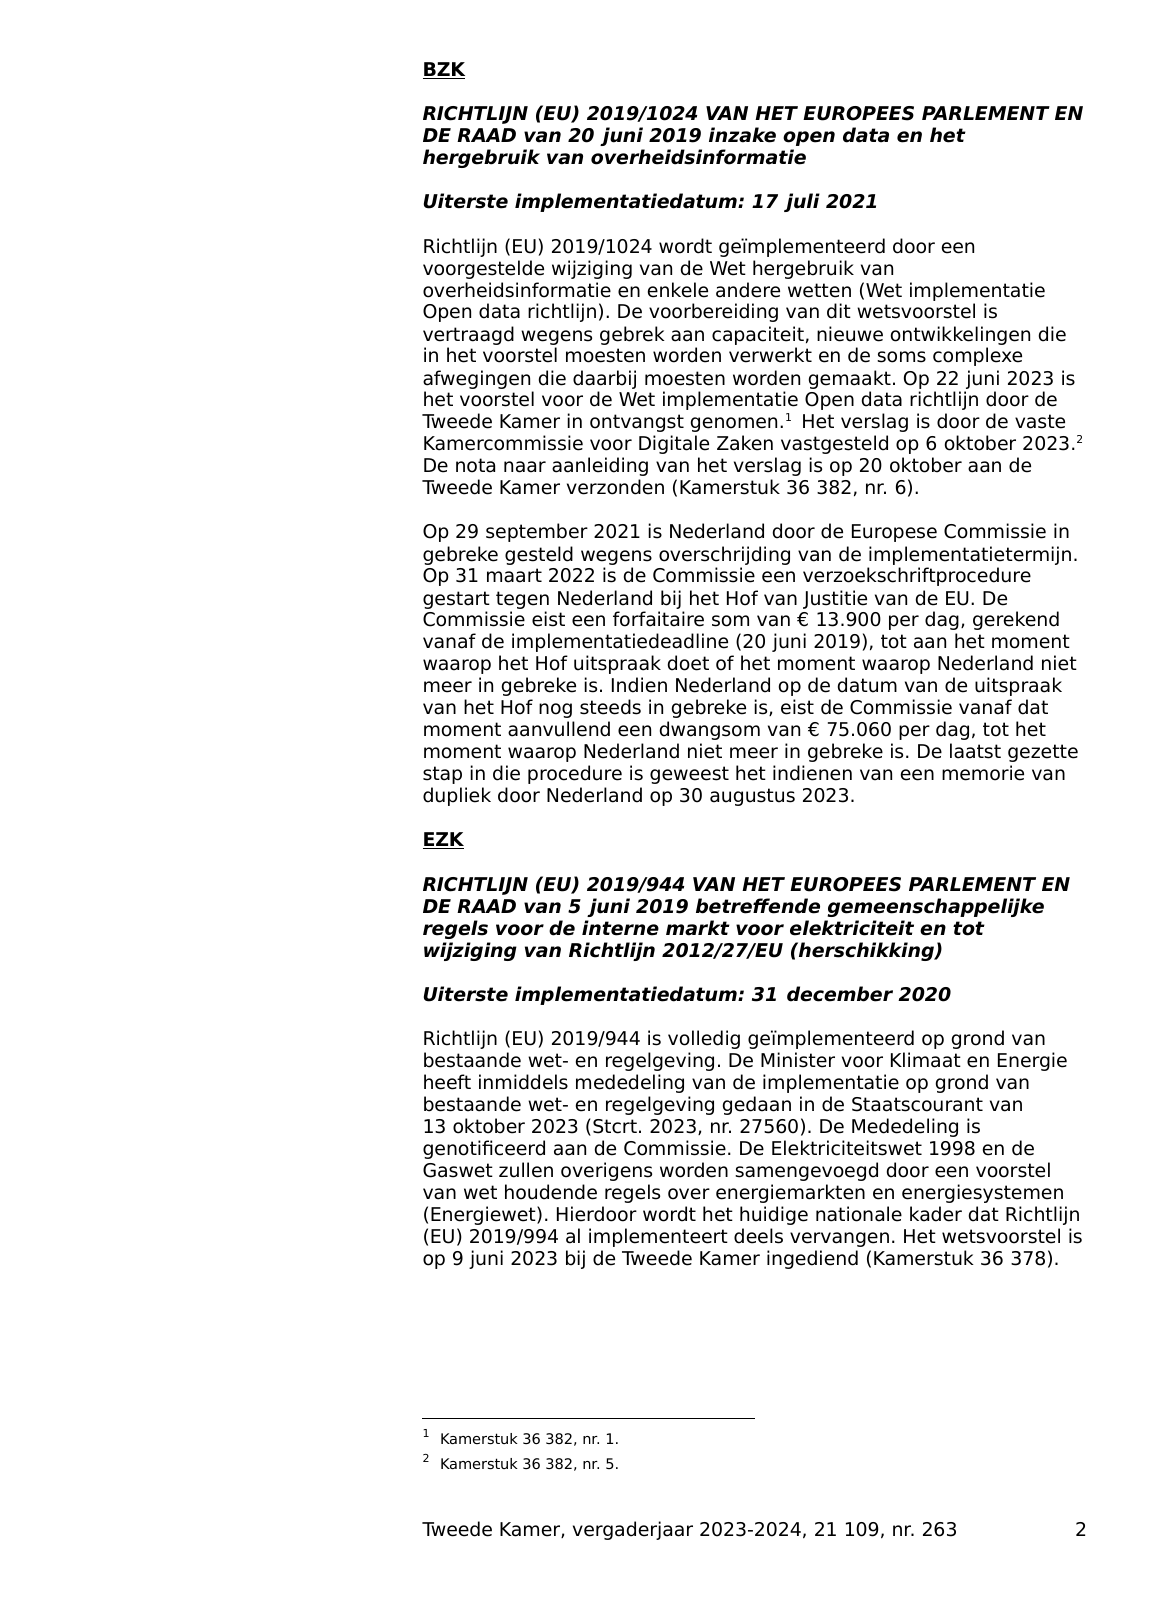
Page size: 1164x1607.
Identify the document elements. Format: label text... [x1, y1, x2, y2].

text Richtlijn (EU) 2019/1024 wordt geïmplementeerd door een voorgestelde wijziging van de Wet hergebruik van overheidsinformatie en enkele andere wetten (Wet implementatie Open data richtlijn). De voorbereiding van dit wetsvoorstel is vertraagd wegens gebrek aan capaciteit, nieuwe ontwikkelingen die in het voorstel moesten worden verwerkt en de soms complexe afwegingen die daarbij moesten worden gemaakt. Op 22 juni 2023 is het voorstel voor de Wet implementatie Open data richtlijn door de Tweede Kamer in ontvangst genomen. Het verslag is door de vaste Kamercommissie voor Digitale Zaken vastgesteld op 6 oktober 2023. De nota naar aanleiding van het verslag is op 20 oktober aan de Tweede Kamer verzonden (Kamerstuk 36 382, nr. 6). [422, 236, 1087, 499]
subtitle BZK [422, 59, 1087, 81]
text Kamerstuk 36 382, nr. 5. [422, 1452, 1087, 1474]
subtitle EZK [422, 829, 1087, 851]
subtitle RICHTLIJN (EU) 2019/1024 VAN HET EUROPEES PARLEMENT EN DE RAAD van 20 juni 2019 inzake open data en het hergebruik van overheidsinformatie [422, 103, 1087, 169]
text Kamerstuk 36 382, nr. 1. [422, 1427, 1087, 1449]
subtitle Uiterste implementatiedatum: 31 december 2020 [422, 984, 1087, 1006]
text Op 29 september 2021 is Nederland door de Europese Commissie in gebreke gesteld wegens overschrijding van de implementatietermijn. Op 31 maart 2022 is de Commissie een verzoekschriftprocedure gestart tegen Nederland bij het Hof van Justitie van de EU. De Commissie eist een forfaitaire som van € 13.900 per dag, gerekend vanaf de implementatiedeadline (20 juni 2019), tot aan het moment waarop het Hof uitspraak doet of het moment waarop Nederland niet meer in gebreke is. Indien Nederland op de datum van de uitspraak van het Hof nog steeds in gebreke is, eist de Commissie vanaf dat moment aanvullend een dwangsom van € 75.060 per dag, tot het moment waarop Nederland niet meer in gebreke is. De laatst gezette stap in die procedure is geweest het indienen van een memorie van dupliek door Nederland op 30 augustus 2023. [422, 521, 1087, 807]
text Richtlijn (EU) 2019/944 is volledig geïmplementeerd op grond van bestaande wet- en regelgeving. De Minister voor Klimaat en Energie heeft inmiddels mededeling van de implementatie op grond van bestaande wet- en regelgeving gedaan in de Staatscourant van 13 oktober 2023 (Stcrt. 2023, nr. 27560). De Mededeling is genotificeerd aan de Commissie. De Elektriciteitswet 1998 en de Gaswet zullen overigens worden samengevoegd door een voorstel van wet houdende regels over energiemarkten en energiesystemen (Energiewet). Hierdoor wordt het huidige nationale kader dat Richtlijn (EU) 2019/994 al implementeert deels vervangen. Het wetsvoorstel is op 9 juni 2023 bij de Tweede Kamer ingediend (Kamerstuk 36 378). [422, 1028, 1087, 1269]
subtitle Uiterste implementatiedatum: 17 juli 2021 [422, 191, 1087, 213]
subtitle RICHTLIJN (EU) 2019/944 VAN HET EUROPEES PARLEMENT EN DE RAAD van 5 juni 2019 betreffende gemeenschappelijke regels voor de interne markt voor elektriciteit en tot wijziging van Richtlijn 2012/27/EU (herschikking) [422, 873, 1087, 961]
